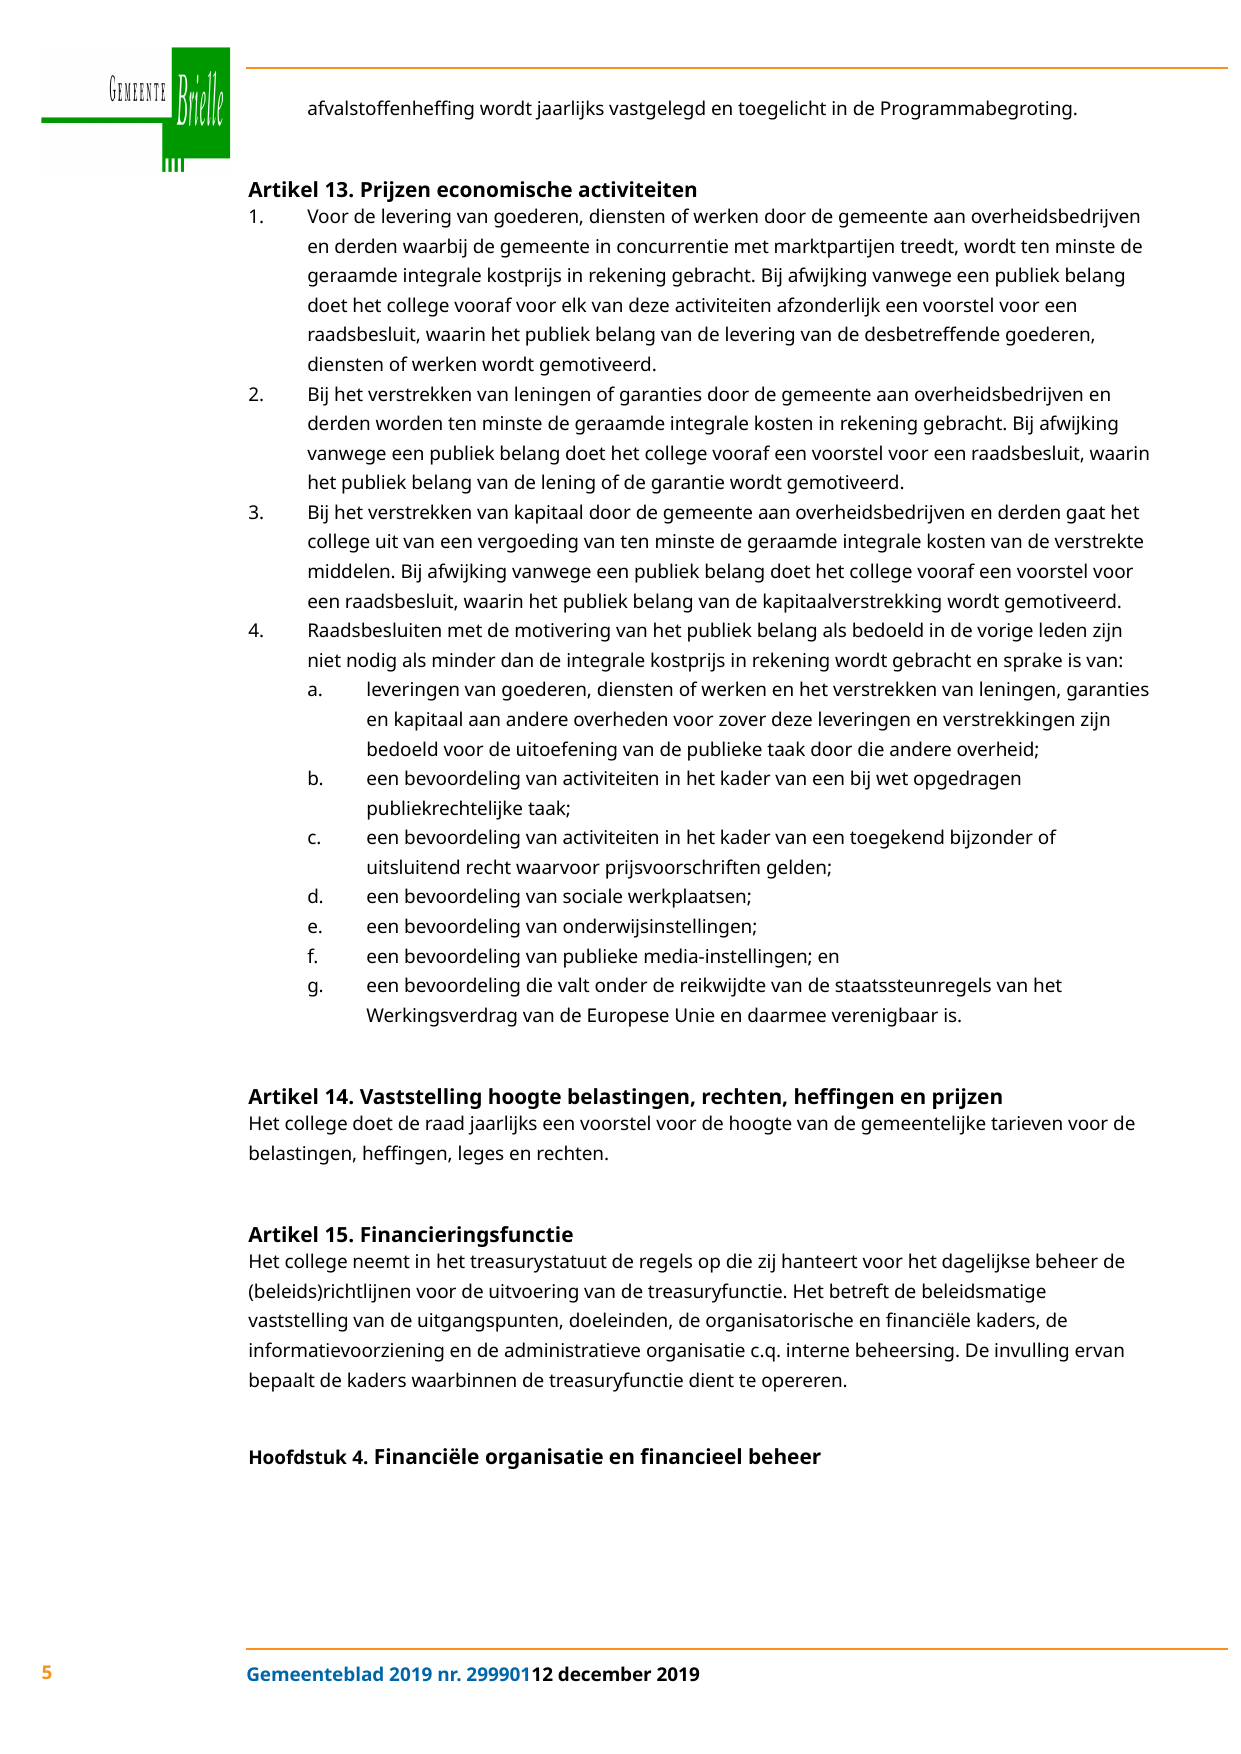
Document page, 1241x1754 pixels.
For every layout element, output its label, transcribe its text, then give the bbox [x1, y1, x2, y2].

text Het college neemt in het treasurystatuut de regels op die zij hanteert voor het dagelijkse beheer de (beleids)richtlijnen voor de uitvoering van de treasuryfunctie. Het betreft de beleidsmatige vaststelling van de uitgangspunten, doeleinden, de organisatorische en financiële kaders, de informatievoorziening en de administratieve organisatie c.q. interne beheersing. De invulling ervan bepaalt de kaders waarbinnen de treasuryfunctie dient te opereren. [248, 1248, 1152, 1392]
list een bevoordeling van sociale werkplaatsen; [307, 884, 1152, 909]
text Artikel 14. Vaststelling hoogte belastingen, rechten, heffingen en prijzen [248, 1082, 1152, 1110]
list afvalstoffenheffing wordt jaarlijks vastgelegd en toegelicht in de Programmabegroting. [248, 95, 1152, 121]
list een bevoordeling die valt onder de reikwijdte van de staatssteunregels van het Werkingsverdrag van de Europese Unie en daarmee verenigbaar is. [307, 972, 1152, 1028]
list een bevoordeling van onderwijsinstellingen; [307, 913, 1152, 939]
text Het college doet de raad jaarlijks een voorstel voor de hoogte van de gemeentelijke tarieven voor de belastingen, heffingen, leges en rechten. [248, 1110, 1152, 1166]
text Hoofdstuk 4. Financiële organisatie en financieel beheer [248, 1442, 1152, 1470]
picture [41, 47, 231, 172]
list leveringen van goederen, diensten of werken en het verstrekken van leningen, garanties en kapitaal aan andere overheden voor zover deze leveringen en verstrekkingen zijn bedoeld voor de uitoefening van de publieke taak door die andere overheid; [307, 677, 1152, 761]
list een bevoordeling van activiteiten in het kader van een bij wet opgedragen publiekrechtelijke taak; [307, 765, 1152, 821]
text Artikel 15. Financieringsfunctie [248, 1220, 1152, 1248]
text Artikel 13. Prijzen economische activiteiten [248, 175, 1152, 203]
list Voor de levering van goederen, diensten of werken door de gemeente aan overheidsbedrijven en derden waarbij de gemeente in concurrentie met marktpartijen treedt, wordt ten minste de geraamde integrale kostprijs in rekening gebracht. Bij afwijking vanwege een publiek belang doet het college vooraf voor elk van deze activiteiten afzonderlijk een voorstel voor een raadsbesluit, waarin het publiek belang van de levering van de desbetreffende goederen, diensten of werken wordt gemotiveerd. [248, 203, 1152, 377]
list een bevoordeling van activiteiten in het kader van een toegekend bijzonder of uitsluitend recht waarvoor prijsvoorschriften gelden; [307, 824, 1152, 880]
list Bij het verstrekken van leningen of garanties door de gemeente aan overheidsbedrijven en derden worden ten minste de geraamde integrale kosten in rekening gebracht. Bij afwijking vanwege een publiek belang doet het college vooraf een voorstel voor een raadsbesluit, waarin het publiek belang van de lening of de garantie wordt gemotiveerd. [248, 381, 1152, 495]
list Raadsbesluiten met de motivering van het publiek belang als bedoeld in de vorige leden zijn niet nodig als minder dan de integrale kostprijs in rekening wordt gebracht en sprake is van: [248, 617, 1152, 673]
list Bij het verstrekken van kapitaal door de gemeente aan overheidsbedrijven en derden gaat het college uit van een vergoeding van ten minste de geraamde integrale kosten van de verstrekte middelen. Bij afwijking vanwege een publiek belang doet het college vooraf een voorstel voor een raadsbesluit, waarin het publiek belang van de kapitaalverstrekking wordt gemotiveerd. [248, 499, 1152, 613]
list een bevoordeling van publieke media-instellingen; en [307, 943, 1152, 968]
